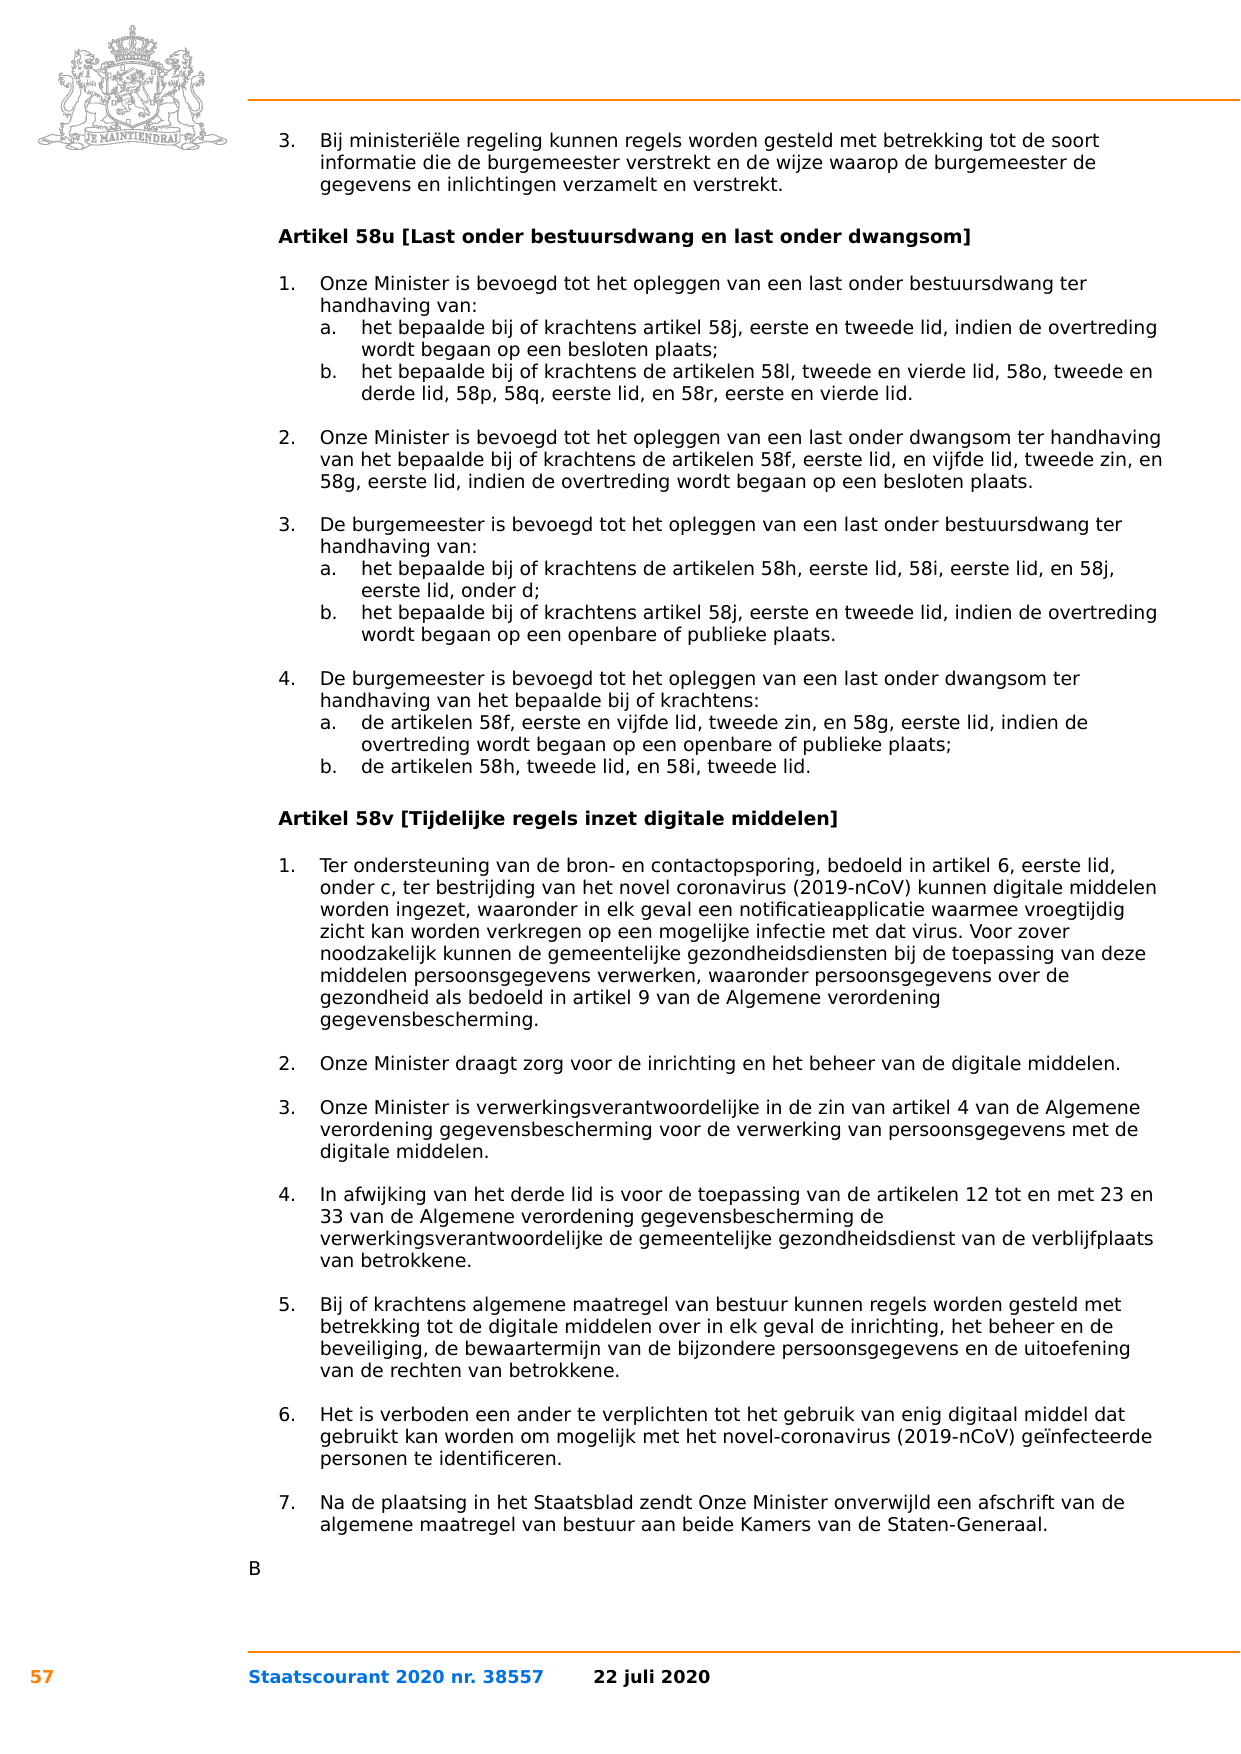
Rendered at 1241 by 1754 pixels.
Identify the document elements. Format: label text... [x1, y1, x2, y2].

text a. de artikelen 58f, eerste en vijfde lid, tweede zin, en 58g, eerste lid, indien de overtreding wordt begaan op een openbare of publieke plaats; [319, 712, 1163, 756]
text 3. Bij ministeriële regeling kunnen regels worden gesteld met betrekking tot de soort informatie die de burgemeester verstrekt en de wijze waarop de burgemeester de gegevens en inlichtingen verzamelt en verstrekt. [278, 130, 1163, 196]
text B [248, 1558, 1163, 1579]
text 3. De burgemeester is bevoegd tot het opleggen van een last onder bestuursdwang ter handhaving van: [278, 514, 1163, 558]
text b. het bepaalde bij of krachtens de artikelen 58l, tweede en vierde lid, 58o, tweede en derde lid, 58p, 58q, eerste lid, en 58r, eerste en vierde lid. [319, 361, 1163, 405]
text 1. Ter ondersteuning van de bron- en contactopsporing, bedoeld in artikel 6, eerste lid, onder c, ter bestrijding van het novel coronavirus (2019-nCoV) kunnen digitale middelen worden ingezet, waaronder in elk geval een notificatieapplicatie waarmee vroegtijdig zicht kan worden verkregen op een mogelijke infectie met dat virus. Voor zover noodzakelijk kunnen de gemeentelijke gezondheidsdiensten bij de toepassing van deze middelen persoonsgegevens verwerken, waaronder persoonsgegevens over de gezondheid als bedoeld in artikel 9 van de Algemene verordening gegevensbescherming. [278, 855, 1163, 1031]
text 5. Bij of krachtens algemene maatregel van bestuur kunnen regels worden gesteld met betrekking tot de digitale middelen over in elk geval de inrichting, het beheer en de beveiliging, de bewaartermijn van de bijzondere persoonsgegevens en de uitoefening van de rechten van betrokkene. [278, 1294, 1163, 1382]
text 1. Onze Minister is bevoegd tot het opleggen van een last onder bestuursdwang ter handhaving van: [278, 273, 1163, 317]
text a. het bepaalde bij of krachtens artikel 58j, eerste en tweede lid, indien de overtreding wordt begaan op een besloten plaats; [319, 317, 1163, 361]
subtitle Artikel 58u [Last onder bestuursdwang en last onder dwangsom] [278, 226, 1163, 248]
subtitle Artikel 58v [Tijdelijke regels inzet digitale middelen] [278, 808, 1163, 830]
text 2. Onze Minister draagt zorg voor de inrichting en het beheer van de digitale middelen. [278, 1053, 1163, 1075]
text b. het bepaalde bij of krachtens artikel 58j, eerste en tweede lid, indien de overtreding wordt begaan op een openbare of publieke plaats. [319, 602, 1163, 646]
text 4. De burgemeester is bevoegd tot het opleggen van een last onder dwangsom ter handhaving van het bepaalde bij of krachtens: [278, 668, 1163, 712]
picture [38, 25, 227, 150]
text 6. Het is verboden een ander te verplichten tot het gebruik van enig digitaal middel dat gebruikt kan worden om mogelijk met het novel-coronavirus (2019-nCoV) geïnfecteerde personen te identificeren. [278, 1404, 1163, 1470]
text a. het bepaalde bij of krachtens de artikelen 58h, eerste lid, 58i, eerste lid, en 58j, eerste lid, onder d; [319, 558, 1163, 602]
text 4. In afwijking van het derde lid is voor de toepassing van de artikelen 12 tot en met 23 en 33 van de Algemene verordening gegevensbescherming de verwerkingsverantwoordelijke de gemeentelijke gezondheidsdienst van de verblijfplaats van betrokkene. [278, 1184, 1163, 1272]
text 2. Onze Minister is bevoegd tot het opleggen van een last onder dwangsom ter handhaving van het bepaalde bij of krachtens de artikelen 58f, eerste lid, en vijfde lid, tweede zin, en 58g, eerste lid, indien de overtreding wordt begaan op een besloten plaats. [278, 427, 1163, 492]
text 3. Onze Minister is verwerkingsverantwoordelijke in de zin van artikel 4 van de Algemene verordening gegevensbescherming voor de verwerking van persoonsgegevens met de digitale middelen. [278, 1097, 1163, 1162]
text 7. Na de plaatsing in het Staatsblad zendt Onze Minister onverwijld een afschrift van de algemene maatregel van bestuur aan beide Kamers van de Staten-Generaal. [278, 1492, 1163, 1536]
text b. de artikelen 58h, tweede lid, en 58i, tweede lid. [319, 756, 1163, 778]
